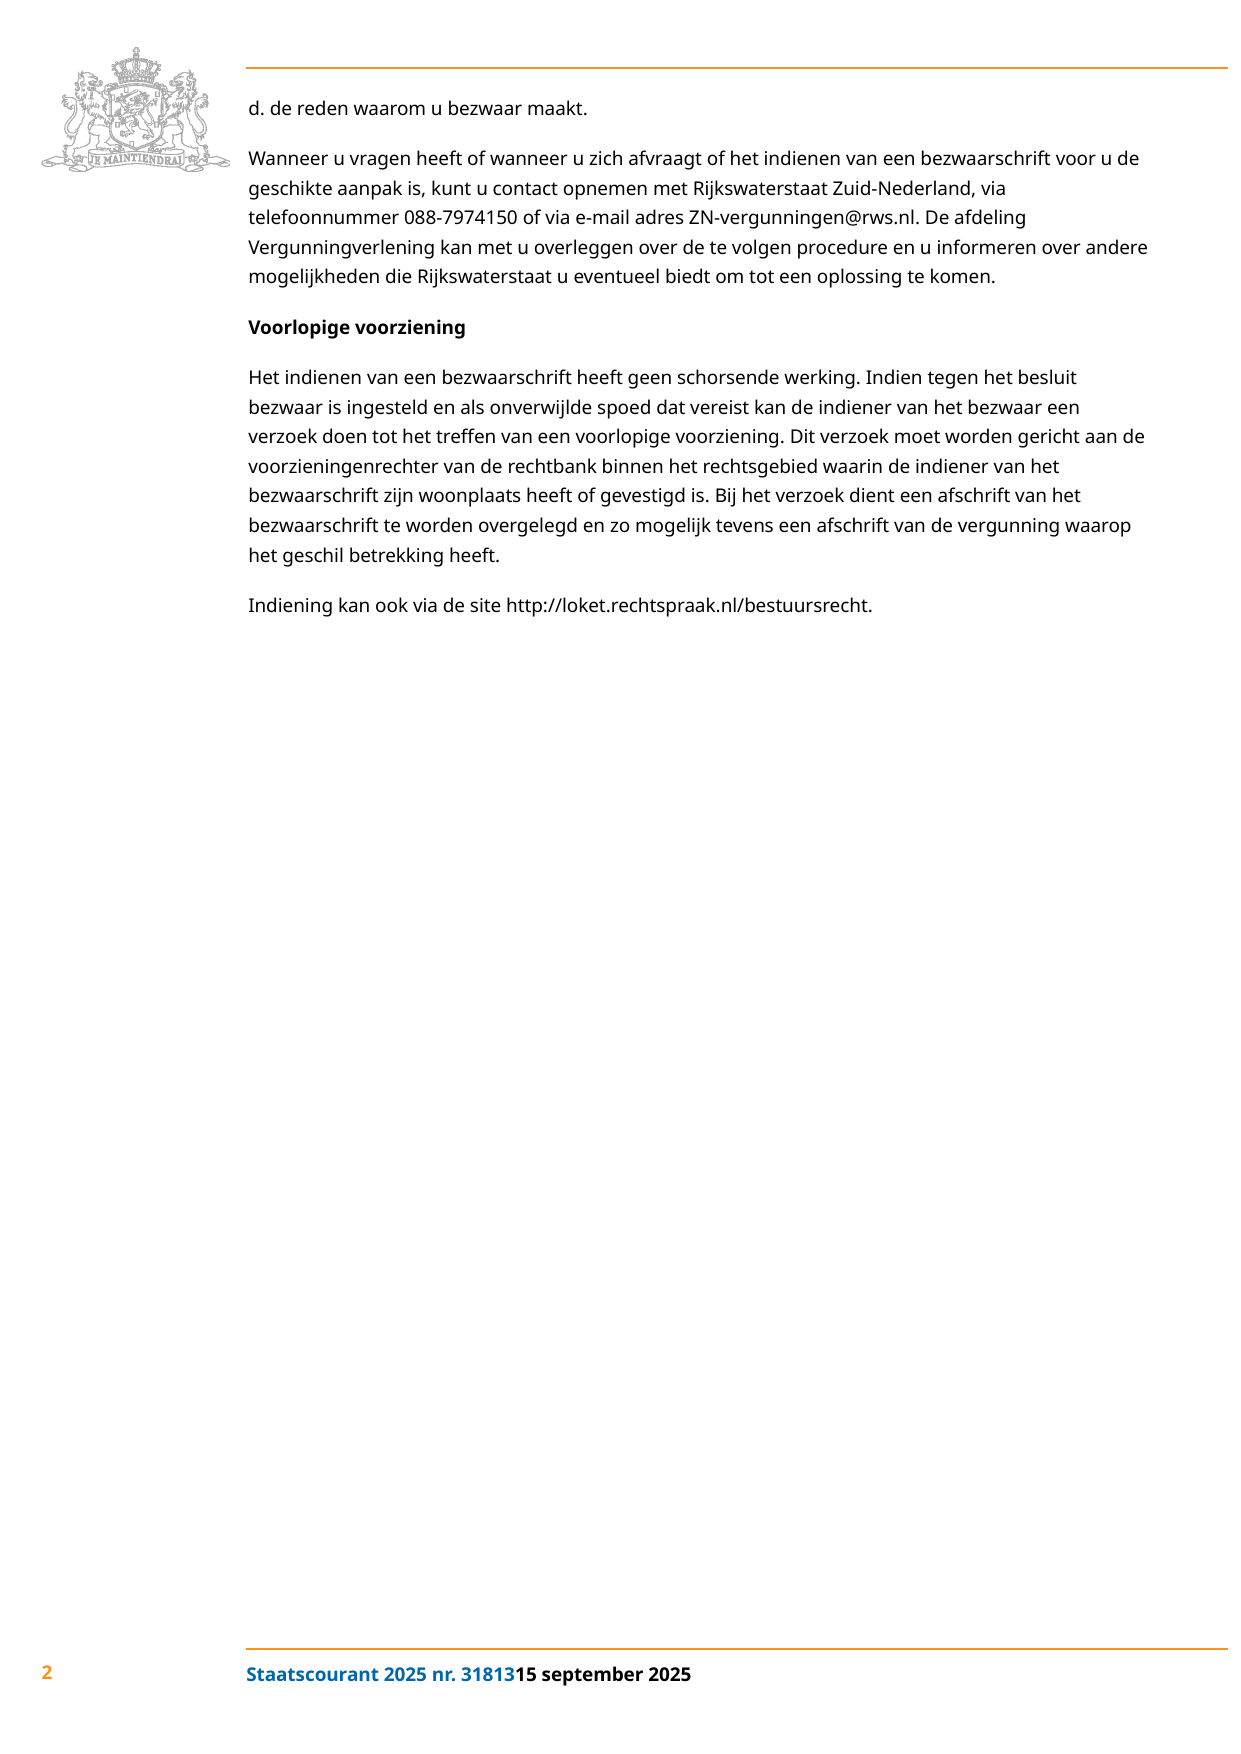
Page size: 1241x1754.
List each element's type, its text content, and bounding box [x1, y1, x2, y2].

text Wanneer u vragen heeft of wanneer u zich afvraagt of het indienen van een bezwaarschrift voor u de geschikte aanpak is, kunt u contact opnemen met Rijkswaterstaat Zuid-Nederland, via telefoonnummer 088-7974150 of via e-mail adres ZN-vergunningen@rws.nl. De afdeling Vergunningverlening kan met u overleggen over de te volgen procedure en u informeren over andere mogelijkheden die Rijkswaterstaat u eventueel biedt om tot een oplossing te komen. [248, 145, 1152, 289]
text Voorlopige voorziening [248, 314, 1152, 340]
text Indiening kan ook via de site http://loket.rechtspraak.nl/bestuursrecht. [248, 592, 1152, 618]
text Het indienen van een bezwaarschrift heeft geen schorsende werking. Indien tegen het besluit bezwaar is ingesteld en als onverwijlde spoed dat vereist kan de indiener van het bezwaar een verzoek doen tot het treffen van een voorlopige voorziening. Dit verzoek moet worden gericht aan de voorzieningenrechter van de rechtbank binnen het rechtsgebied waarin de indiener van het bezwaarschrift zijn woonplaats heeft of gevestigd is. Bij het verzoek dient een afschrift van het bezwaarschrift te worden overgelegd en zo mogelijk tevens een afschrift van de vergunning waarop het geschil betrekking heeft. [248, 364, 1152, 568]
picture [41, 47, 231, 172]
text d. de reden waarom u bezwaar maakt. [248, 95, 1152, 121]
